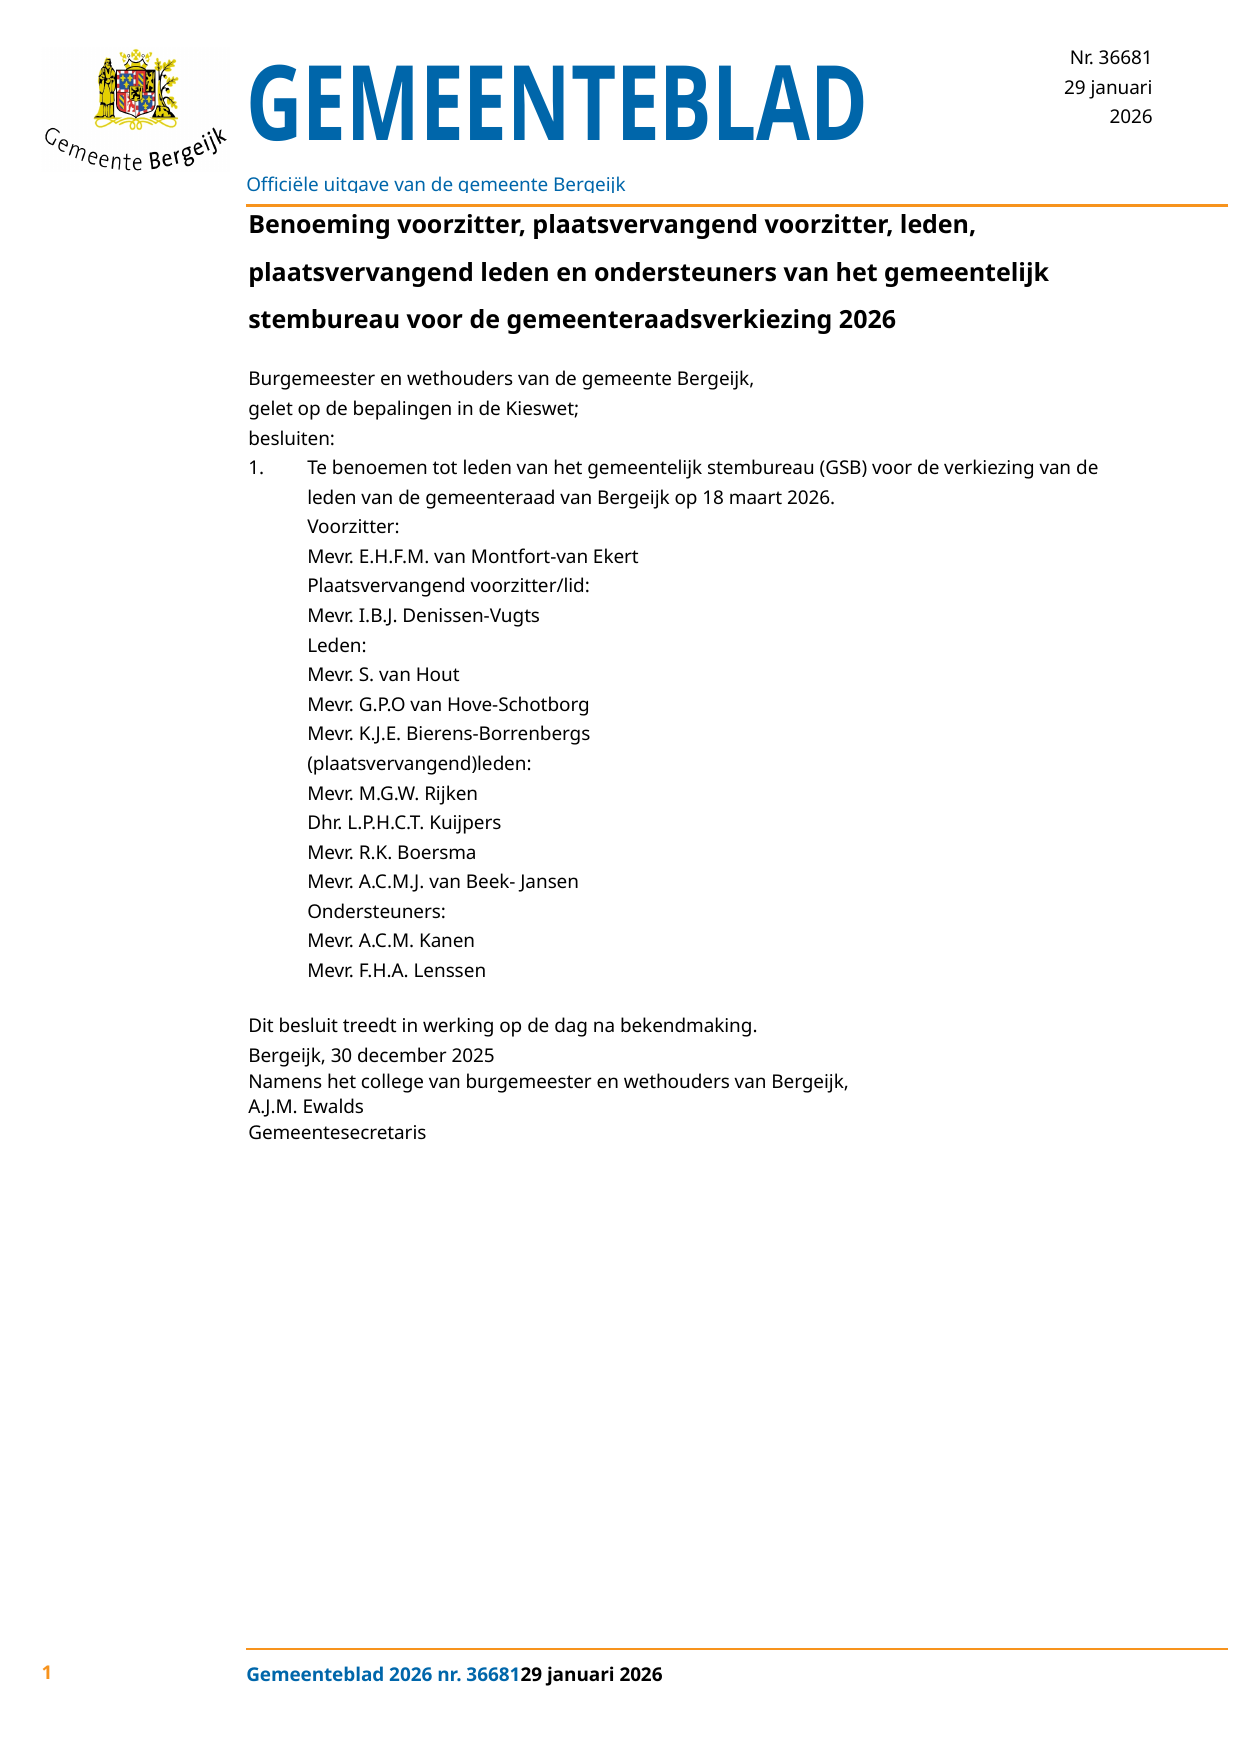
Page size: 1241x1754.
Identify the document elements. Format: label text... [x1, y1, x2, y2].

text Namens het college van burgemeester en wethouders van Bergeijk, [248, 1068, 1152, 1093]
text A.J.M. Ewalds [248, 1093, 1152, 1119]
list Mevr. R.K. Boersma [248, 839, 1152, 864]
list Mevr. E.H.F.M. van Montfort-van Ekert [248, 543, 1152, 569]
list Mevr. M.G.W. Rijken [248, 780, 1152, 805]
list Dhr. L.P.H.C.T. Kuijpers [248, 809, 1152, 835]
list Mevr. S. van Hout [248, 661, 1152, 687]
text Gemeentesecretaris [248, 1119, 1152, 1145]
list Mevr. K.J.E. Bierens-Borrenbergs [248, 721, 1152, 746]
list Mevr. A.C.M.J. van Beek- Jansen [248, 868, 1152, 894]
list (plaatsvervangend)leden: [248, 750, 1152, 776]
list Voorzitter: [248, 513, 1152, 539]
text Burgemeester en wethouders van de gemeente Bergeijk, [248, 366, 1152, 391]
list Plaatsvervangend voorzitter/lid: [248, 573, 1152, 598]
list Te benoemen tot leden van het gemeentelijk stembureau (GSB) voor de verkiezing van de leden van de gemeenteraad van Bergeijk op 18 maart 2026. [248, 454, 1152, 509]
list Mevr. A.C.M. Kanen [248, 928, 1152, 953]
text besluiten: [248, 425, 1152, 450]
list Mevr. F.H.A. Lenssen [248, 957, 1152, 983]
text Benoeming voorzitter, plaatsvervangend voorzitter, leden, plaatsvervangend leden en ondersteuners van het gemeentelijk stembureau voor de gemeenteraadsverkiezing 2026 [248, 207, 1152, 336]
list Mevr. G.P.O van Hove-Schotborg [248, 691, 1152, 717]
text Dit besluit treedt in werking op de dag na bekendmaking. [248, 1012, 1152, 1038]
text Bergeijk, 30 december 2025 [248, 1042, 1152, 1068]
list Ondersteuners: [248, 898, 1152, 924]
picture [41, 47, 231, 172]
list Mevr. I.B.J. Denissen-Vugts [248, 602, 1152, 628]
list Leden: [248, 632, 1152, 657]
text gelet op de bepalingen in de Kieswet; [248, 395, 1152, 421]
